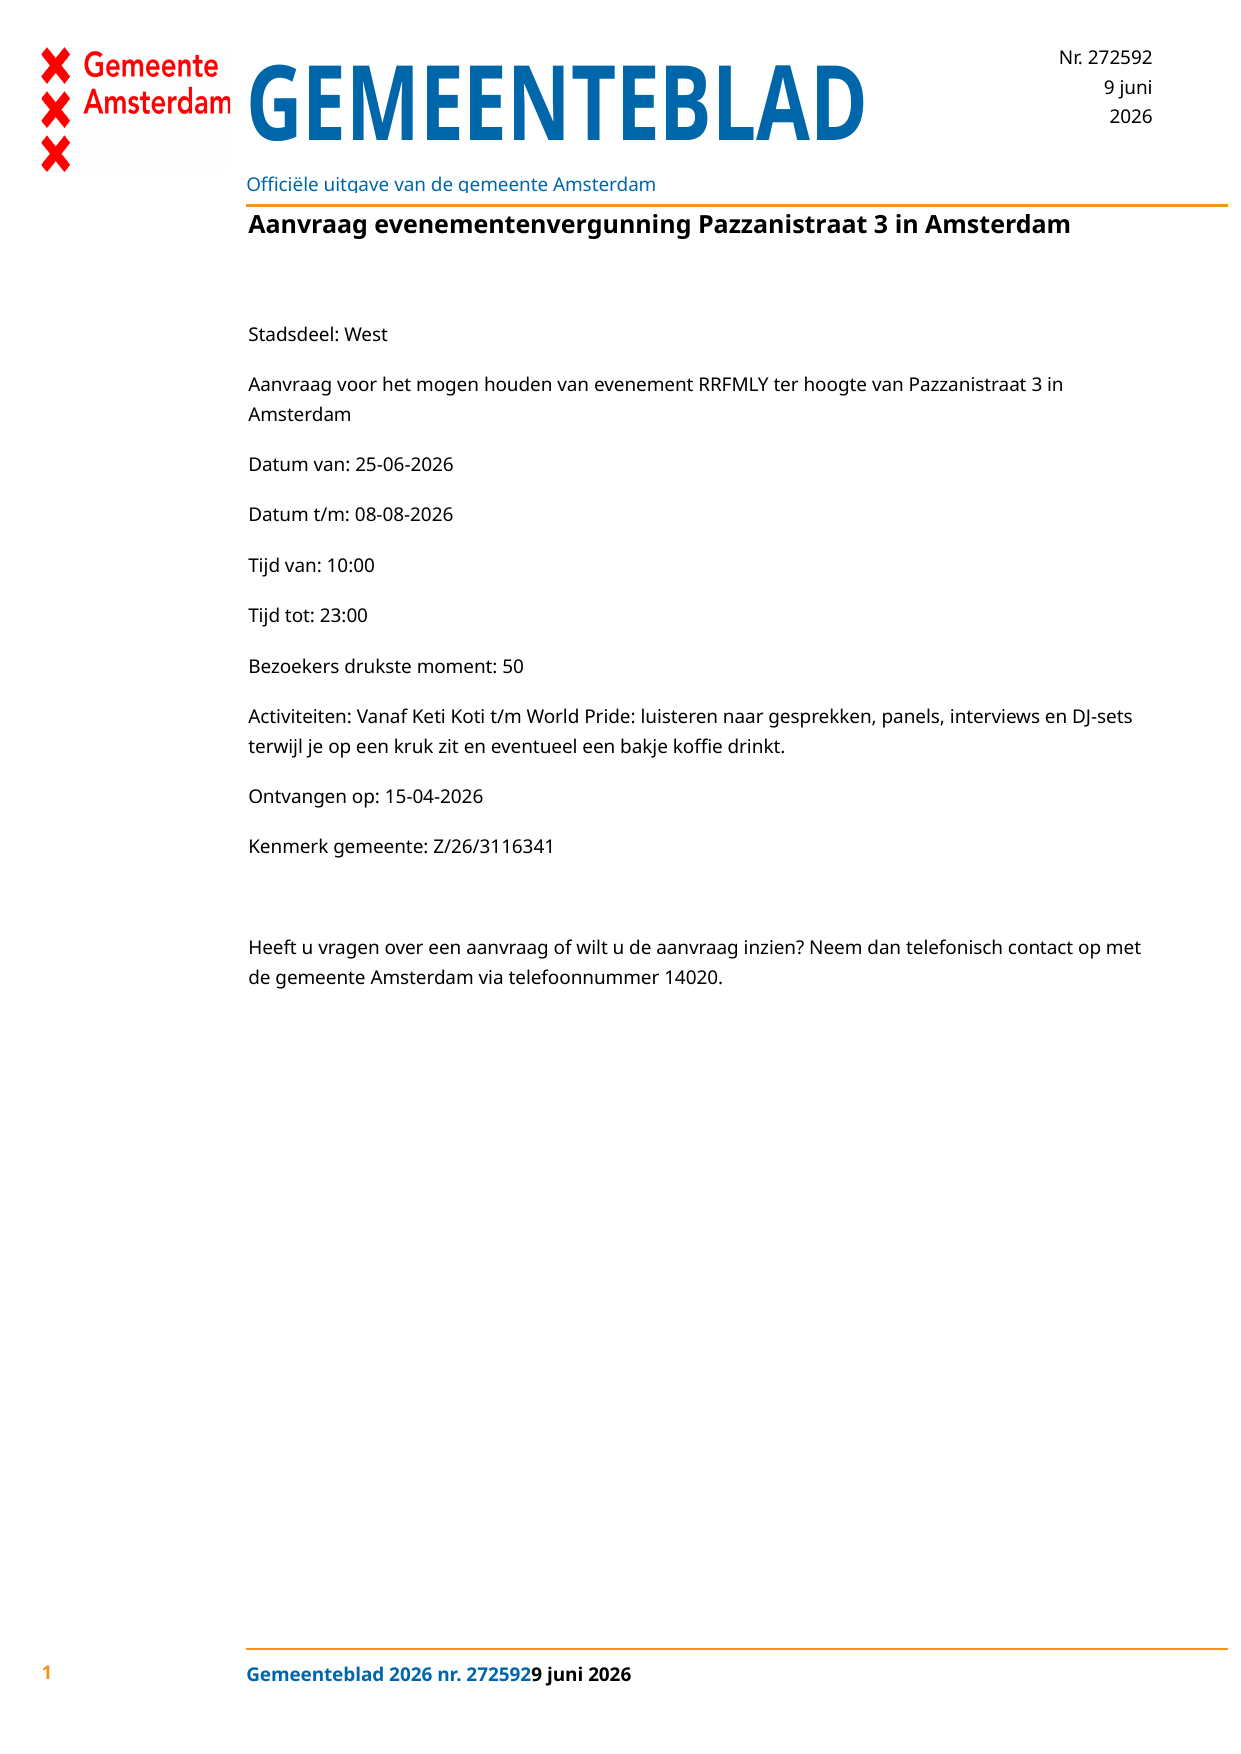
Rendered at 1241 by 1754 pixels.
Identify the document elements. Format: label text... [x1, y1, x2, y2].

text Aanvraag evenementenvergunning Pazzanistraat 3 in Amsterdam [248, 207, 1152, 241]
text Tijd van: 10:00 [248, 552, 1152, 578]
text Heeft u vragen over een aanvraag of wilt u de aanvraag inzien? Neem dan telefonisch contact op met de gemeente Amsterdam via telefoonnummer 14020. [248, 934, 1152, 990]
text Kenmerk gemeente: Z/26/3116341 [248, 834, 1152, 859]
text Ontvangen op: 15-04-2026 [248, 783, 1152, 809]
text Datum van: 25-06-2026 [248, 451, 1152, 477]
text Tijd tot: 23:00 [248, 602, 1152, 628]
text Bezoekers drukste moment: 50 [248, 653, 1152, 678]
text Datum t/m: 08-08-2026 [248, 502, 1152, 527]
text Stadsdeel: West [248, 321, 1152, 346]
picture [41, 47, 231, 172]
text Aanvraag voor het mogen houden van evenement RRFMLY ter hoogte van Pazzanistraat 3 in Amsterdam [248, 371, 1152, 426]
text Activiteiten: Vanaf Keti Koti t/m World Pride: luisteren naar gesprekken, panels, interviews en DJ-sets terwijl je op een kruk zit en eventueel een bakje koffie drinkt. [248, 703, 1152, 758]
